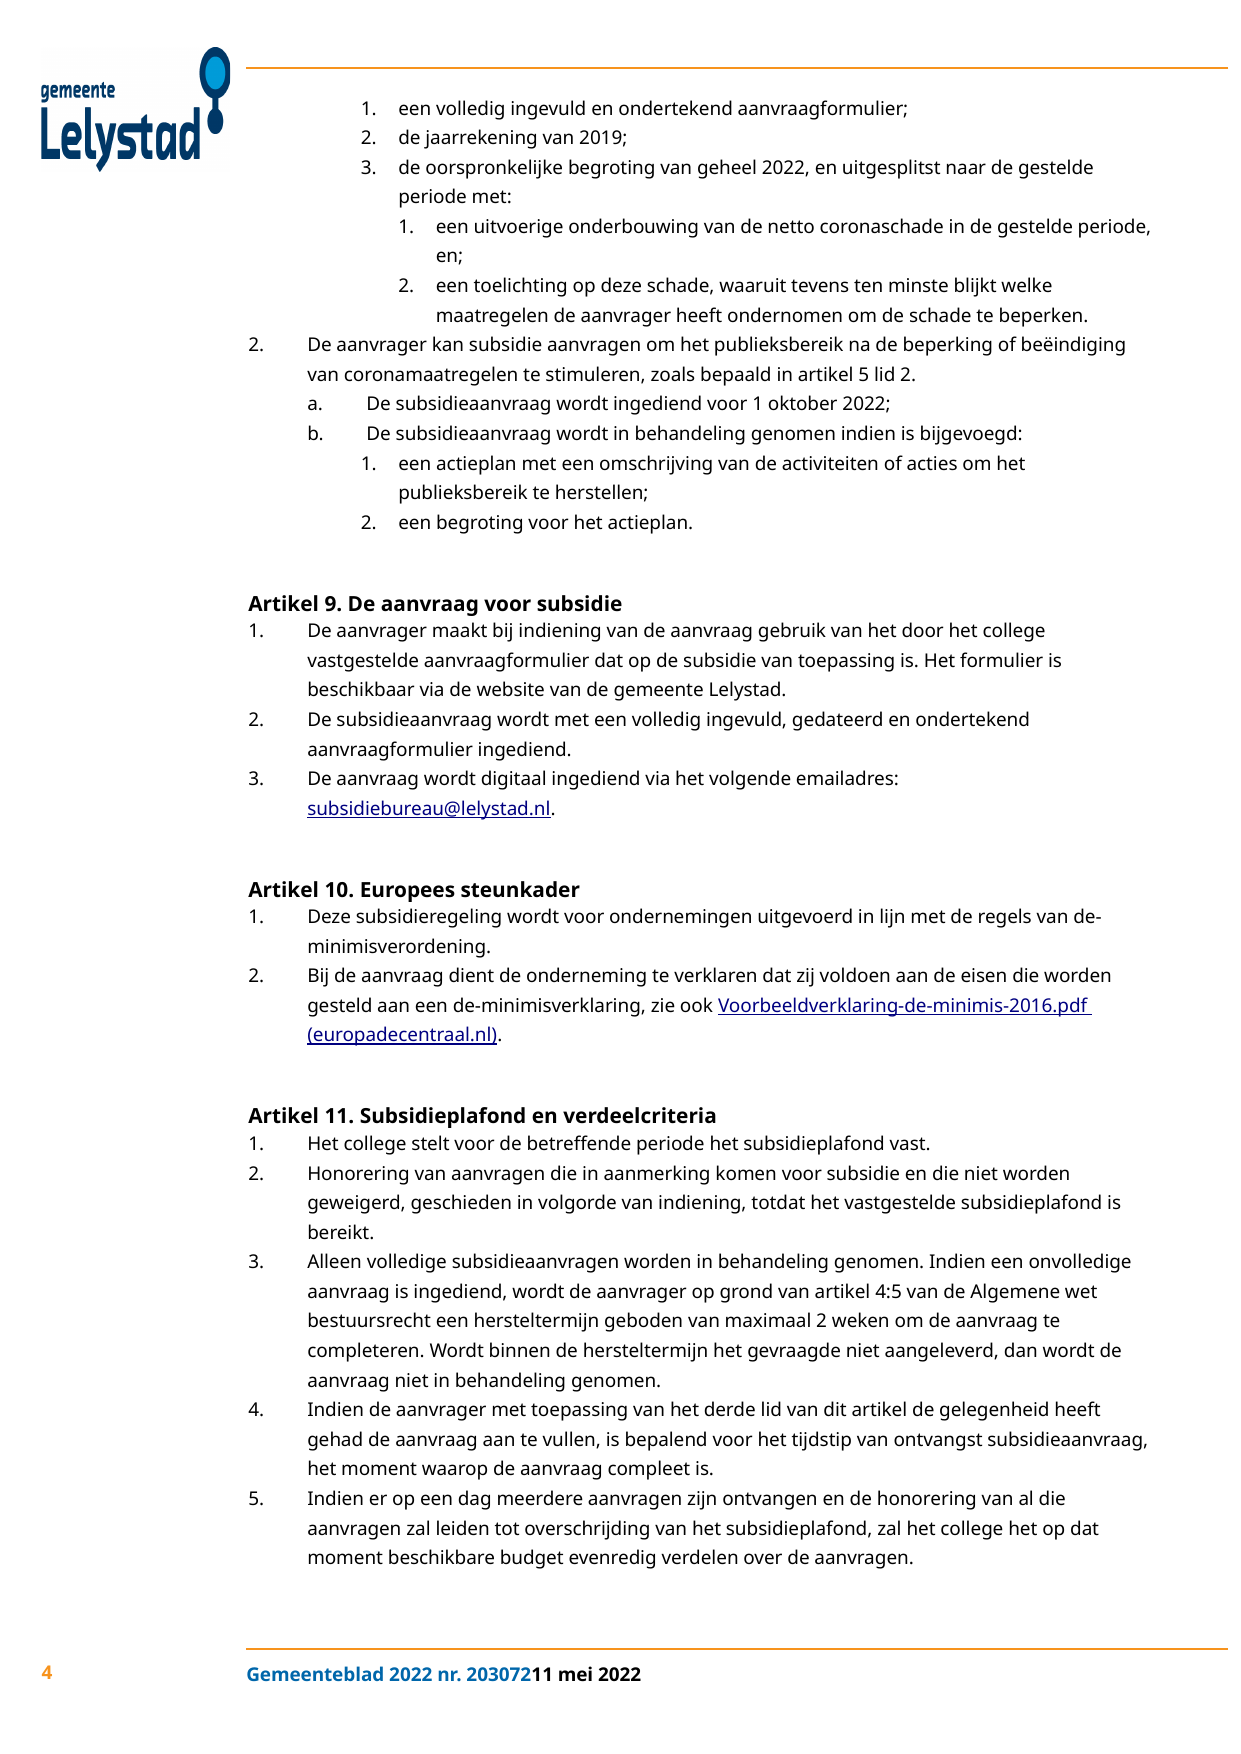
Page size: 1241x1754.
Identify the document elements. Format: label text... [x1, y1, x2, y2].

list De aanvraag wordt digitaal ingediend via het volgende emailadres: subsidiebureau@lelystad.nl. [248, 765, 1152, 821]
list Deze subsidieregeling wordt voor ondernemingen uitgevoerd in lijn met de regels van de-minimisverordening. [248, 903, 1152, 959]
list Bij de aanvraag dient de onderneming te verklaren dat zij voldoen aan de eisen die worden gesteld aan een de-minimisverklaring, zie ook Voorbeeldverklaring-de-minimis-2016.pdf (europadecentraal.nl). [248, 962, 1152, 1047]
list een uitvoerige onderbouwing van de netto coronaschade in de gestelde periode, en; [398, 213, 1152, 268]
list een actieplan met een omschrijving van de activiteiten of acties om het publieksbereik te herstellen; [361, 450, 1152, 505]
list Indien de aanvrager met toepassing van het derde lid van dit artikel de gelegenheid heeft gehad de aanvraag aan te vullen, is bepalend voor het tijdstip van ontvangst subsidieaanvraag, het moment waarop de aanvraag compleet is. [248, 1396, 1152, 1481]
picture [41, 47, 231, 172]
list de oorspronkelijke begroting van geheel 2022, en uitgesplitst naar de gestelde periode met: [361, 154, 1152, 209]
list De subsidieaanvraag wordt ingediend voor 1 oktober 2022; [307, 391, 1152, 416]
list De subsidieaanvraag wordt met een volledig ingevuld, gedateerd en ondertekend aanvraagformulier ingediend. [248, 706, 1152, 761]
list de jaarrekening van 2019; [361, 124, 1152, 150]
list een volledig ingevuld en ondertekend aanvraagformulier; [361, 95, 1152, 121]
list een toelichting op deze schade, waaruit tevens ten minste blijkt welke maatregelen de aanvrager heeft ondernomen om de schade te beperken. [398, 272, 1152, 328]
list een begroting voor het actieplan. [361, 509, 1152, 535]
list Honorering van aanvragen die in aanmerking komen voor subsidie en die niet worden geweigerd, geschieden in volgorde van indiening, totdat het vastgestelde subsidieplafond is bereikt. [248, 1160, 1152, 1244]
text Artikel 11. Subsidieplafond en verdeelcriteria [248, 1102, 1152, 1130]
list Alleen volledige subsidieaanvragen worden in behandeling genomen. Indien een onvolledige aanvraag is ingediend, wordt de aanvrager op grond van artikel 4:5 van de Algemene wet bestuursrecht een hersteltermijn geboden van maximaal 2 weken om de aanvraag te completeren. Wordt binnen de hersteltermijn het gevraagde niet aangeleverd, dan wordt de aanvraag niet in behandeling genomen. [248, 1248, 1152, 1392]
list Indien er op een dag meerdere aanvragen zijn ontvangen en de honorering van al die aanvragen zal leiden tot overschrijding van het subsidieplafond, zal het college het op dat moment beschikbare budget evenredig verdelen over de aanvragen. [248, 1485, 1152, 1570]
list Het college stelt voor de betreffende periode het subsidieplafond vast. [248, 1130, 1152, 1156]
text Artikel 10. Europees steunkader [248, 875, 1152, 903]
text Artikel 9. De aanvraag voor subsidie [248, 589, 1152, 617]
list De aanvrager kan subsidie aanvragen om het publieksbereik na de beperking of beëindiging van coronamaatregelen te stimuleren, zoals bepaald in artikel 5 lid 2. [248, 331, 1152, 387]
list De aanvrager maakt bij indiening van de aanvraag gebruik van het door het college vastgestelde aanvraagformulier dat op de subsidie van toepassing is. Het formulier is beschikbaar via de website van de gemeente Lelystad. [248, 617, 1152, 702]
list De subsidieaanvraag wordt in behandeling genomen indien is bijgevoegd: [307, 420, 1152, 446]
